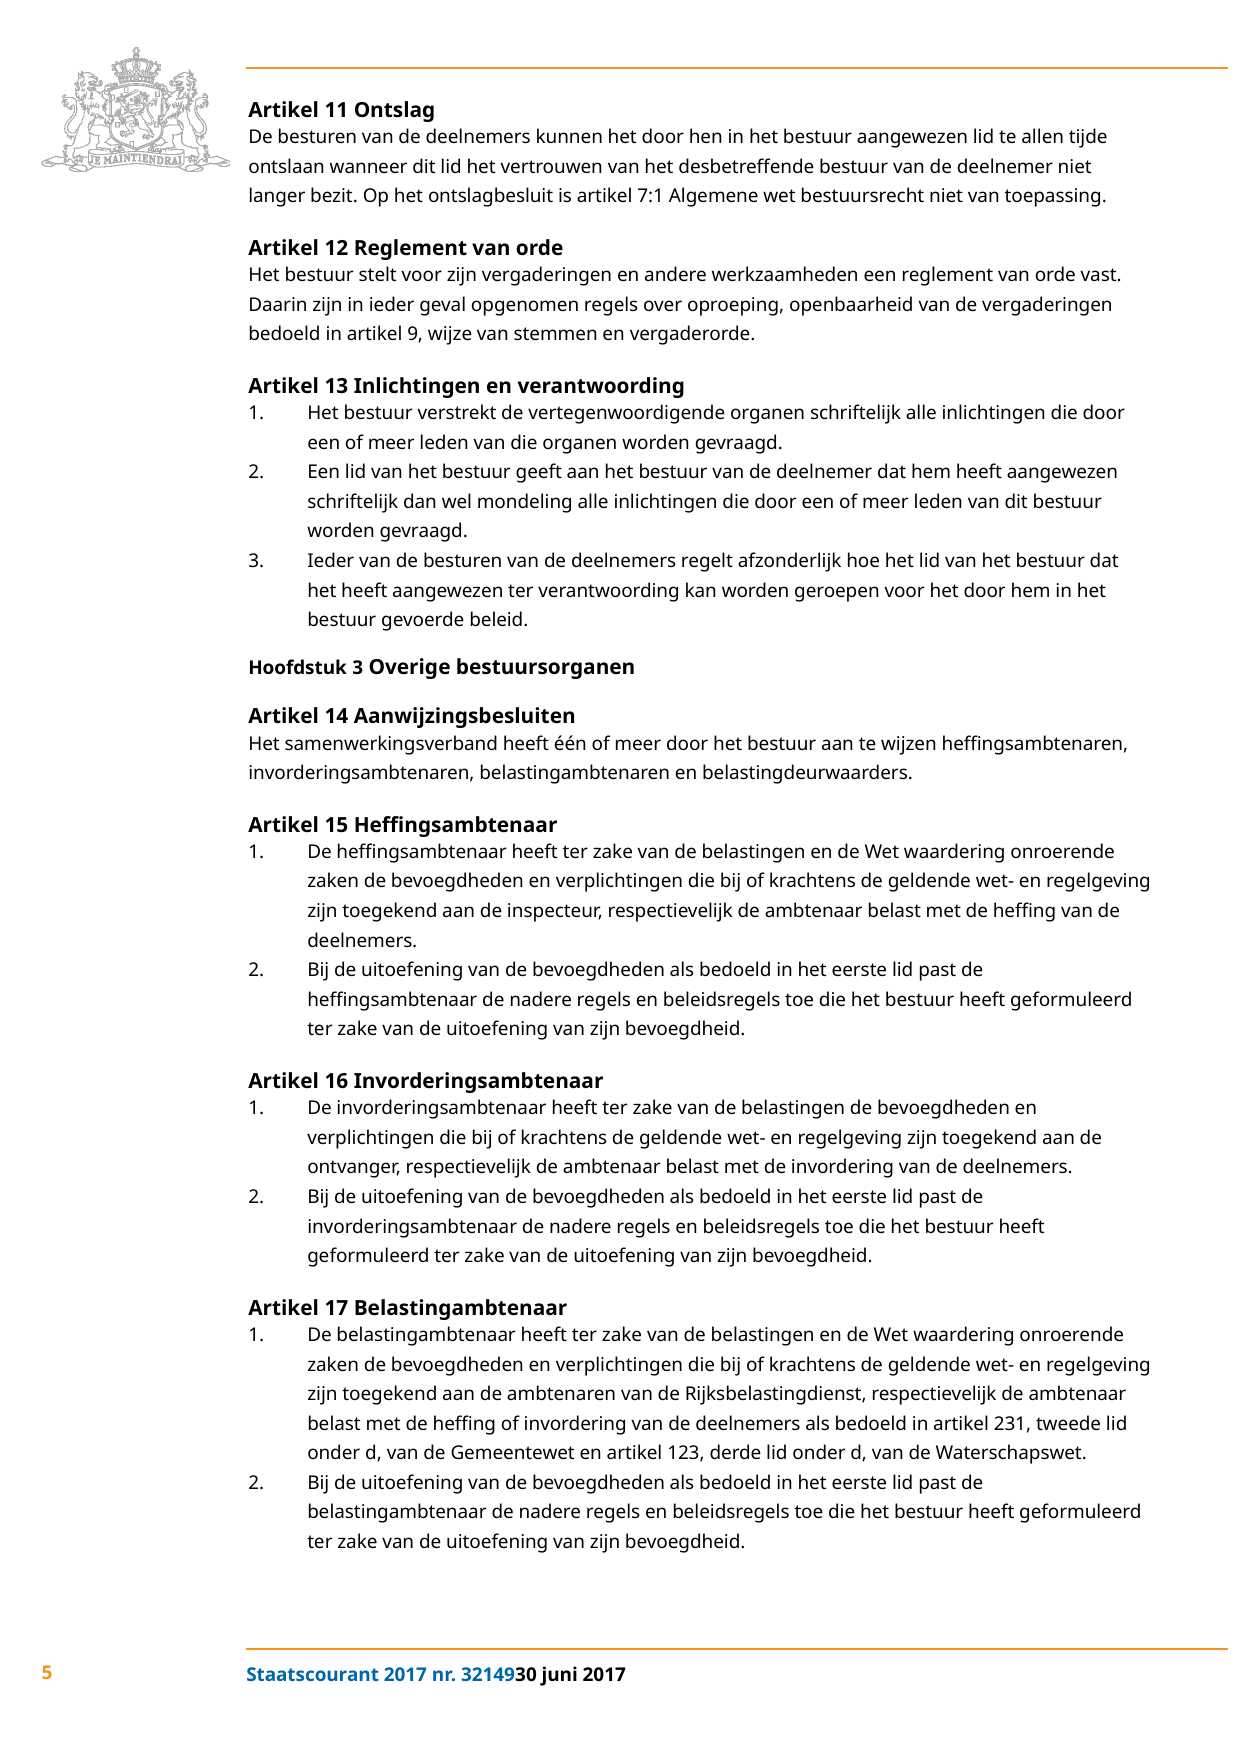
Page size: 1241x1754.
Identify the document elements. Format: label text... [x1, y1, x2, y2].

text Artikel 11 Ontslag [248, 95, 1152, 123]
text Artikel 14 Aanwijzingsbesluiten [248, 701, 1152, 730]
list De belastingambtenaar heeft ter zake van de belastingen en de Wet waardering onroerende zaken de bevoegdheden en verplichtingen die bij of krachtens de geldende wet- en regelgeving zijn toegekend aan de ambtenaren van de Rijksbelastingdienst, respectievelijk de ambtenaar belast met de heffing of invordering van de deelnemers als bedoeld in artikel 231, tweede lid onder d, van de Gemeentewet en artikel 123, derde lid onder d, van de Waterschapswet. [248, 1321, 1152, 1465]
text De besturen van de deelnemers kunnen het door hen in het bestuur aangewezen lid te allen tijde ontslaan wanneer dit lid het vertrouwen van het desbetreffende bestuur van de deelnemer niet langer bezit. Op het ontslagbesluit is artikel 7:1 Algemene wet bestuursrecht niet van toepassing. [248, 123, 1152, 208]
list Een lid van het bestuur geeft aan het bestuur van de deelnemer dat hem heeft aangewezen schriftelijk dan wel mondeling alle inlichtingen die door een of meer leden van dit bestuur worden gevraagd. [248, 458, 1152, 543]
list Het bestuur verstrekt de vertegenwoordigende organen schriftelijk alle inlichtingen die door een of meer leden van die organen worden gevraagd. [248, 399, 1152, 454]
text Het samenwerkingsverband heeft één of meer door het bestuur aan te wijzen heffingsambtenaren, invorderingsambtenaren, belastingambtenaren en belastingdeurwaarders. [248, 730, 1152, 785]
list Bij de uitoefening van de bevoegdheden als bedoeld in het eerste lid past de invorderingsambtenaar de nadere regels en beleidsregels toe die het bestuur heeft geformuleerd ter zake van de uitoefening van zijn bevoegdheid. [248, 1183, 1152, 1268]
list De invorderingsambtenaar heeft ter zake van de belastingen de bevoegdheden en verplichtingen die bij of krachtens de geldende wet- en regelgeving zijn toegekend aan de ontvanger, respectievelijk de ambtenaar belast met de invordering van de deelnemers. [248, 1094, 1152, 1179]
list Bij de uitoefening van de bevoegdheden als bedoeld in het eerste lid past de belastingambtenaar de nadere regels en beleidsregels toe die het bestuur heeft geformuleerd ter zake van de uitoefening van zijn bevoegdheid. [248, 1469, 1152, 1554]
text Hoofdstuk 3 Overige bestuursorganen [248, 652, 1152, 680]
list De heffingsambtenaar heeft ter zake van de belastingen en de Wet waardering onroerende zaken de bevoegdheden en verplichtingen die bij of krachtens de geldende wet- en regelgeving zijn toegekend aan de inspecteur, respectievelijk de ambtenaar belast met de heffing van de deelnemers. [248, 838, 1152, 953]
text Artikel 12 Reglement van orde [248, 233, 1152, 261]
text Artikel 15 Heffingsambtenaar [248, 810, 1152, 838]
list Ieder van de besturen van de deelnemers regelt afzonderlijk hoe het lid van het bestuur dat het heeft aangewezen ter verantwoording kan worden geroepen voor het door hem in het bestuur gevoerde beleid. [248, 547, 1152, 632]
text Artikel 17 Belastingambtenaar [248, 1293, 1152, 1321]
text Artikel 16 Invorderingsambtenaar [248, 1066, 1152, 1094]
list Bij de uitoefening van de bevoegdheden als bedoeld in het eerste lid past de heffingsambtenaar de nadere regels en beleidsregels toe die het bestuur heeft geformuleerd ter zake van de uitoefening van zijn bevoegdheid. [248, 956, 1152, 1041]
text Artikel 13 Inlichtingen en verantwoording [248, 371, 1152, 399]
picture [41, 47, 231, 172]
text Het bestuur stelt voor zijn vergaderingen en andere werkzaamheden een reglement van orde vast. Daarin zijn in ieder geval opgenomen regels over oproeping, openbaarheid van de vergaderingen bedoeld in artikel 9, wijze van stemmen en vergaderorde. [248, 261, 1152, 346]
